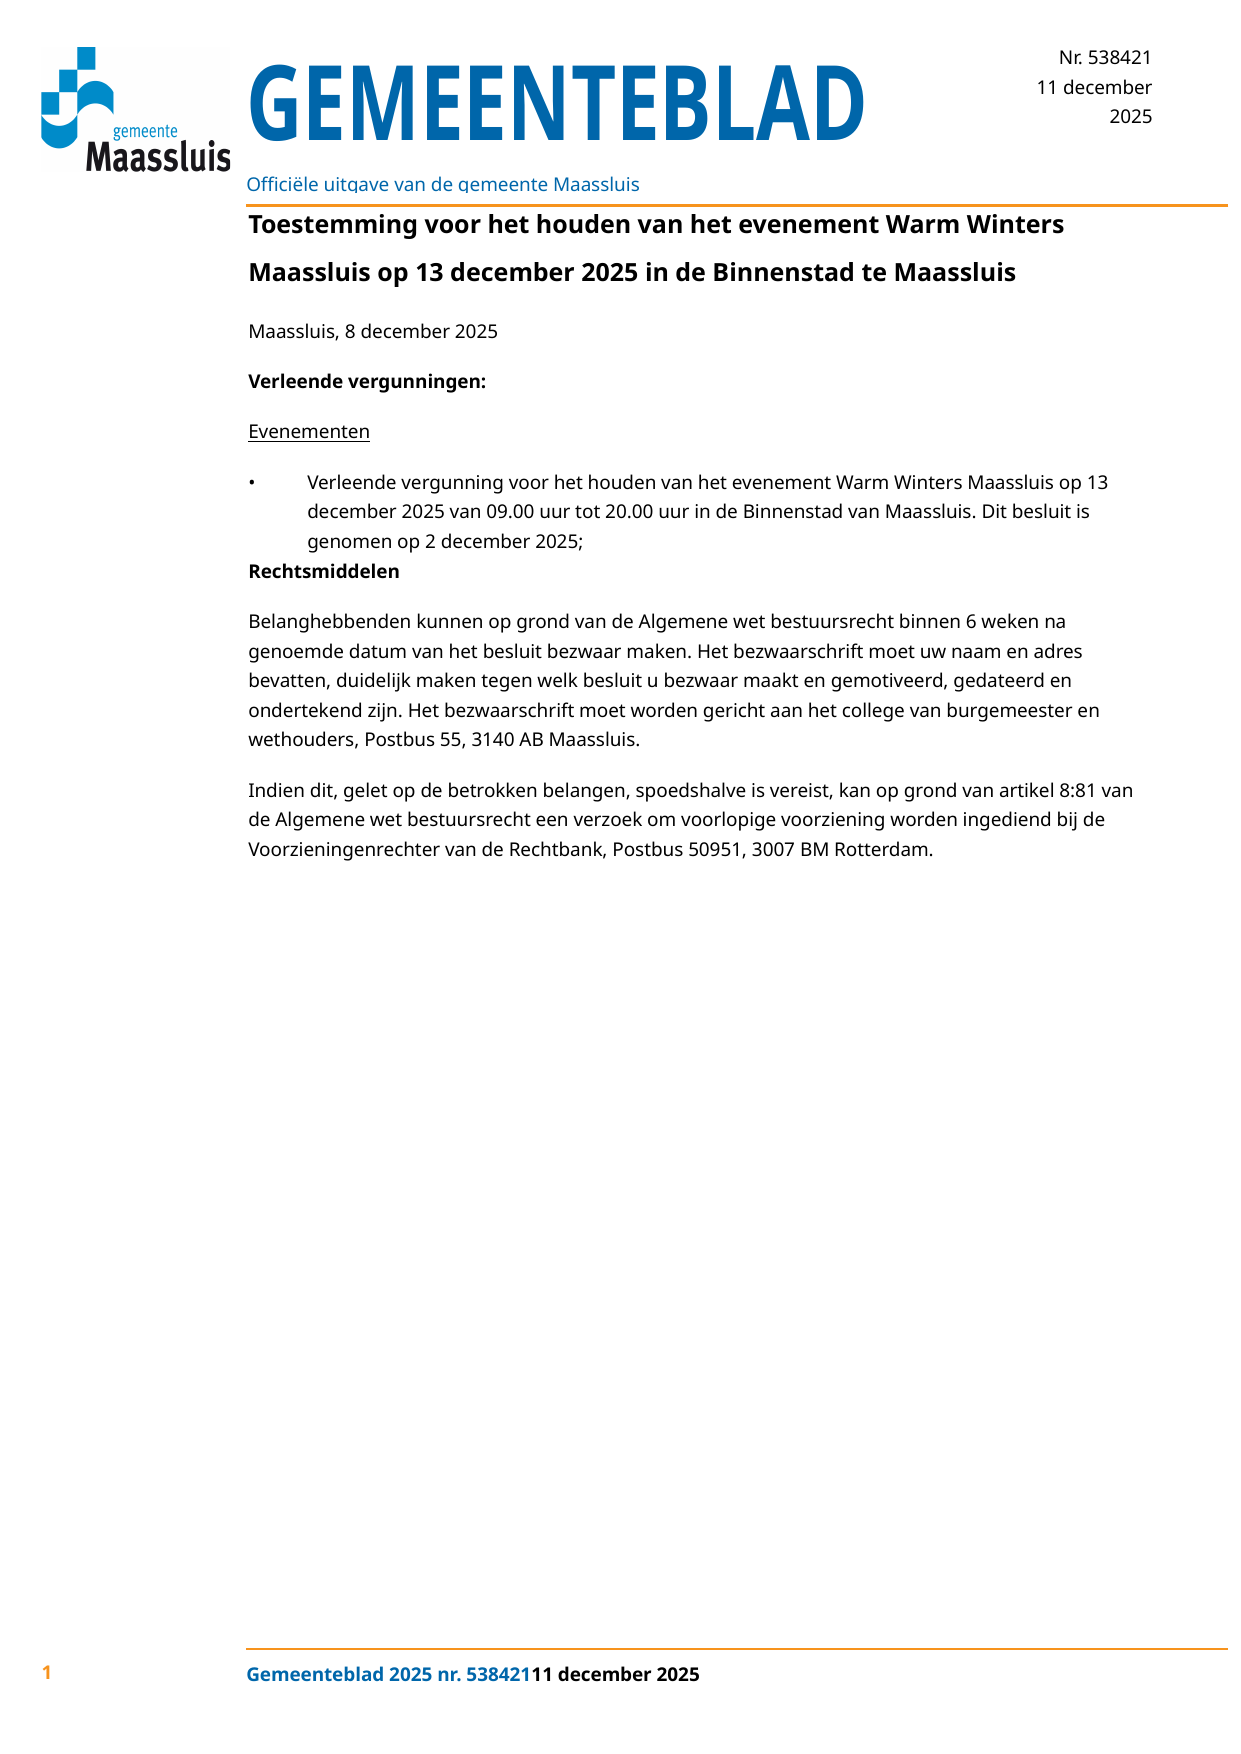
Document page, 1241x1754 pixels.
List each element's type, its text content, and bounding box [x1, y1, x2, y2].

text Rechtsmiddelen [248, 558, 1152, 584]
text Maassluis, 8 december 2025 [248, 318, 1152, 344]
picture [41, 47, 77, 92]
picture [41, 47, 231, 172]
text Indien dit, gelet op de betrokken belangen, spoedshalve is vereist, kan op grond van artikel 8:81 van de Algemene wet bestuursrecht een verzoek om voorlopige voorziening worden ingediend bij de Voorzieningenrechter van de Rechtbank, Postbus 50951, 3007 BM Rotterdam. [248, 777, 1152, 862]
list Verleende vergunning voor het houden van het evenement Warm Winters Maassluis op 13 december 2025 van 09.00 uur tot 20.00 uur in de Binnenstad van Maassluis. Dit besluit is genomen op 2 december 2025; [248, 469, 1152, 554]
text Evenementen [248, 419, 1152, 444]
text Toestemming voor het houden van het evenement Warm Winters Maassluis op 13 december 2025 in de Binnenstad te Maassluis [248, 207, 1152, 288]
text Verleende vergunningen: [248, 368, 1152, 394]
text Belanghebbenden kunnen op grond van de Algemene wet bestuursrecht binnen 6 weken na genoemde datum van het besluit bezwaar maken. Het bezwaarschrift moet uw naam en adres bevatten, duidelijk maken tegen welk besluit u bezwaar maakt en gemotiveerd, gedateerd en ondertekend zijn. Het bezwaarschrift moet worden gericht aan het college van burgemeester en wethouders, Postbus 55, 3140 AB Maassluis. [248, 608, 1152, 752]
